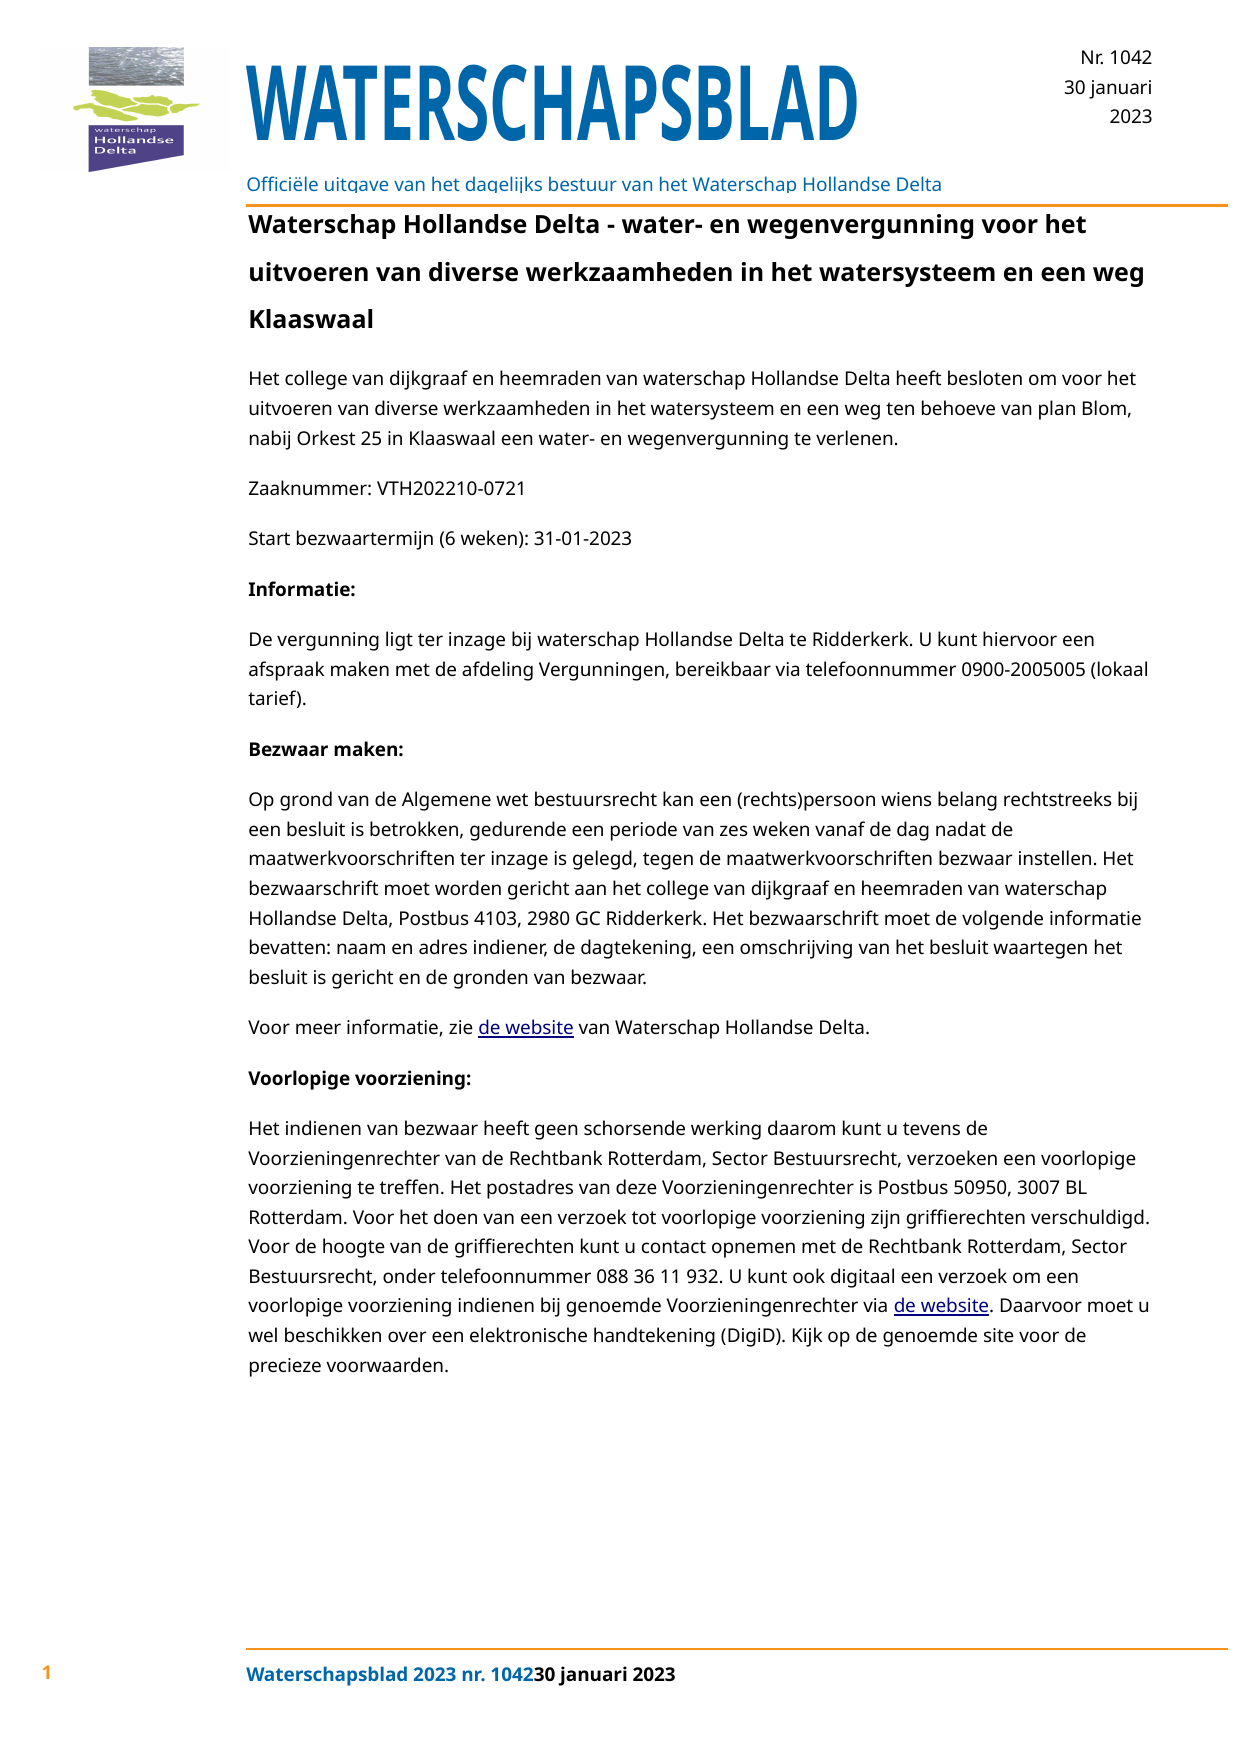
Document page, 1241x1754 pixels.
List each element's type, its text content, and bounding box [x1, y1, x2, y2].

text Informatie: [248, 576, 1152, 602]
text Voor meer informatie, zie de website van Waterschap Hollandse Delta. [248, 1014, 1152, 1040]
text Zaaknummer: VTH202210-0721 [248, 475, 1152, 501]
text Waterschap Hollandse Delta - water- en wegenvergunning voor het uitvoeren van diverse werkzaamheden in het watersysteem en een weg Klaaswaal [248, 207, 1152, 336]
text Het college van dijkgraaf en heemraden van waterschap Hollandse Delta heeft besloten om voor het uitvoeren van diverse werkzaamheden in het watersysteem en een weg ten behoeve van plan Blom, nabij Orkest 25 in Klaaswaal een water- en wegenvergunning te verlenen. [248, 366, 1152, 450]
text Op grond van de Algemene wet bestuursrecht kan een (rechts)persoon wiens belang rechtstreeks bij een besluit is betrokken, gedurende een periode van zes weken vanaf de dag nadat de maatwerkvoorschriften ter inzage is gelegd, tegen de maatwerkvoorschriften bezwaar instellen. Het bezwaarschrift moet worden gericht aan het college van dijkgraaf en heemraden van waterschap Hollandse Delta, Postbus 4103, 2980 GC Ridderkerk. Het bezwaarschrift moet de volgende informatie bevatten: naam en adres indiener, de dagtekening, een omschrijving van het besluit waartegen het besluit is gericht en de gronden van bezwaar. [248, 786, 1152, 989]
text Voorlopige voorziening: [248, 1065, 1152, 1090]
text Start bezwaartermijn (6 weken): 31-01-2023 [248, 526, 1152, 551]
text De vergunning ligt ter inzage bij waterschap Hollandse Delta te Ridderkerk. U kunt hiervoor een afspraak maken met de afdeling Vergunningen, bereikbaar via telefoonnummer 0900-2005005 (lokaal tarief). [248, 626, 1152, 711]
text Bezwaar maken: [248, 736, 1152, 762]
picture [41, 47, 231, 172]
text Het indienen van bezwaar heeft geen schorsende werking daarom kunt u tevens de Voorzieningenrechter van de Rechtbank Rotterdam, Sector Bestuursrecht, verzoeken een voorlopige voorziening te treffen. Het postadres van deze Voorzieningenrechter is Postbus 50950, 3007 BL Rotterdam. Voor het doen van een verzoek tot voorlopige voorziening zijn griffierechten verschuldigd. Voor de hoogte van de griffierechten kunt u contact opnemen met de Rechtbank Rotterdam, Sector Bestuursrecht, onder telefoonnummer 088 36 11 932. U kunt ook digitaal een verzoek om een voorlopige voorziening indienen bij genoemde Voorzieningenrechter via de website. Daarvoor moet u wel beschikken over een elektronische handtekening (DigiD). Kijk op de genoemde site voor de precieze voorwaarden. [248, 1115, 1152, 1377]
